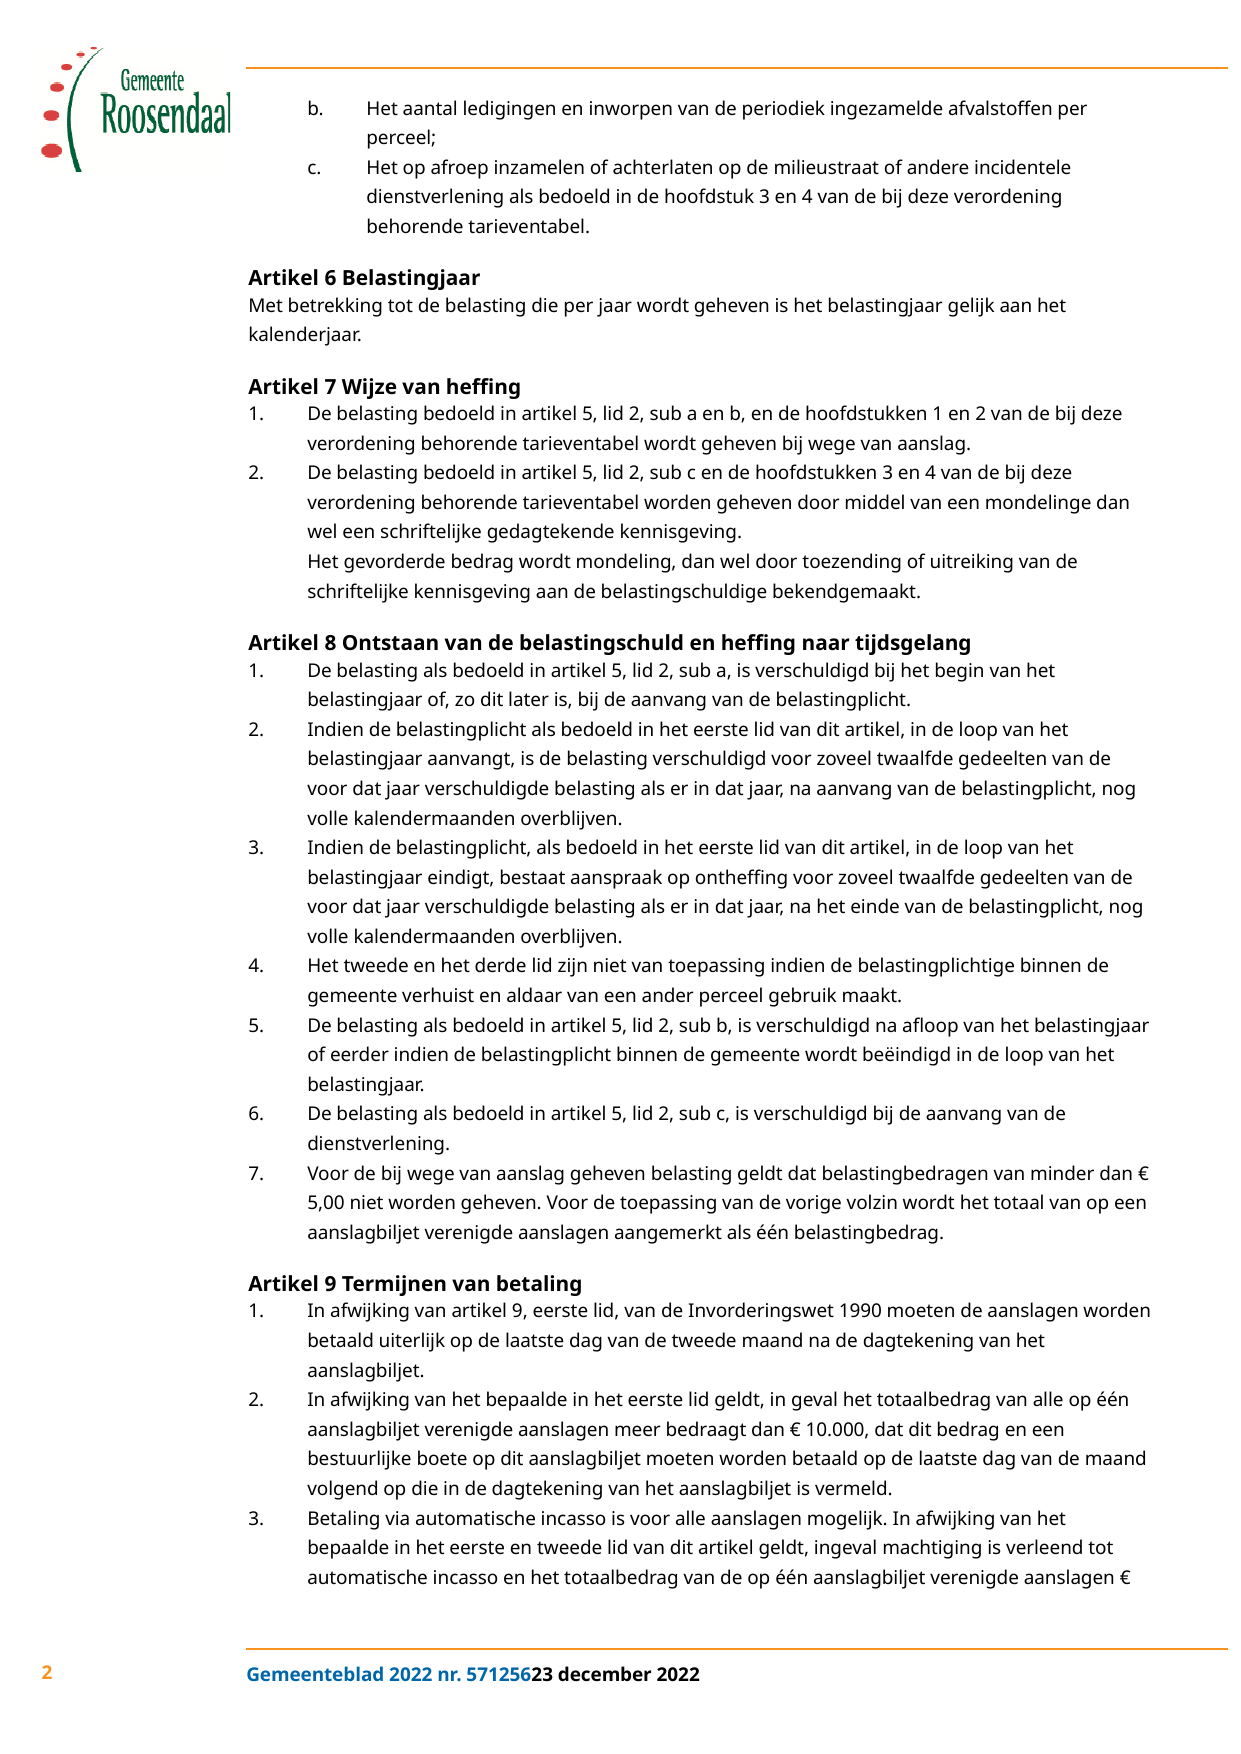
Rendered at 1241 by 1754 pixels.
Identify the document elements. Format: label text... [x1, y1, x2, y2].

text Met betrekking tot de belasting die per jaar wordt geheven is het belastingjaar gelijk aan het kalenderjaar. [248, 292, 1152, 347]
text Artikel 7 Wijze van heffing [248, 372, 1152, 400]
list De belasting bedoeld in artikel 5, lid 2, sub a en b, en de hoofdstukken 1 en 2 van de bij deze verordening behorende tarieventabel wordt geheven bij wege van aanslag. [248, 400, 1152, 456]
list In afwijking van het bepaalde in het eerste lid geldt, in geval het totaalbedrag van alle op één aanslagbiljet verenigde aanslagen meer bedraagt dan € 10.000, dat dit bedrag en een bestuurlijke boete op dit aanslagbiljet moeten worden betaald op de laatste dag van de maand volgend op die in de dagtekening van het aanslagbiljet is vermeld. [248, 1386, 1152, 1501]
list Het aantal ledigingen en inworpen van de periodiek ingezamelde afvalstoffen per perceel; [307, 95, 1152, 150]
text Artikel 9 Termijnen van betaling [248, 1269, 1152, 1298]
list De belasting bedoeld in artikel 5, lid 2, sub c en de hoofdstukken 3 en 4 van de bij deze verordening behorende tarieventabel worden geheven door middel van een mondelinge dan wel een schriftelijke gedagtekende kennisgeving. [248, 459, 1152, 544]
text Artikel 6 Belastingjaar [248, 263, 1152, 292]
list Indien de belastingplicht als bedoeld in het eerste lid van dit artikel, in de loop van het belastingjaar aanvangt, is de belasting verschuldigd voor zoveel twaalfde gedeelten van de voor dat jaar verschuldigde belasting als er in dat jaar, na aanvang van de belastingplicht, nog volle kalendermaanden overblijven. [248, 716, 1152, 830]
list Indien de belastingplicht, als bedoeld in het eerste lid van dit artikel, in de loop van het belastingjaar eindigt, bestaat aanspraak op ontheffing voor zoveel twaalfde gedeelten van de voor dat jaar verschuldigde belasting als er in dat jaar, na het einde van de belastingplicht, nog volle kalendermaanden overblijven. [248, 834, 1152, 949]
list In afwijking van artikel 9, eerste lid, van de Invorderingswet 1990 moeten de aanslagen worden betaald uiterlijk op de laatste dag van de tweede maand na de dagtekening van het aanslagbiljet. [248, 1298, 1152, 1383]
text Artikel 8 Ontstaan van de belastingschuld en heffing naar tijdsgelang [248, 628, 1152, 657]
list De belasting als bedoeld in artikel 5, lid 2, sub c, is verschuldigd bij de aanvang van de dienstverlening. [248, 1101, 1152, 1156]
list Het tweede en het derde lid zijn niet van toepassing indien de belastingplichtige binnen de gemeente verhuist en aldaar van een ander perceel gebruik maakt. [248, 953, 1152, 1008]
list Het op afroep inzamelen of achterlaten op de milieustraat of andere incidentele dienstverlening als bedoeld in de hoofdstuk 3 en 4 van de bij deze verordening behorende tarieventabel. [307, 154, 1152, 239]
list Voor de bij wege van aanslag geheven belasting geldt dat belastingbedragen van minder dan € 5,00 niet worden geheven. Voor de toepassing van de vorige volzin wordt het totaal van op een aanslagbiljet verenigde aanslagen aangemerkt als één belastingbedrag. [248, 1160, 1152, 1244]
list De belasting als bedoeld in artikel 5, lid 2, sub a, is verschuldigd bij het begin van het belastingjaar of, zo dit later is, bij de aanvang van de belastingplicht. [248, 657, 1152, 712]
list Het gevorderde bedrag wordt mondeling, dan wel door toezending of uitreiking van de schriftelijke kennisgeving aan de belastingschuldige bekendgemaakt. [248, 548, 1152, 604]
picture [41, 47, 231, 172]
list Betaling via automatische incasso is voor alle aanslagen mogelijk. In afwijking van het bepaalde in het eerste en tweede lid van dit artikel geldt, ingeval machtiging is verleend tot automatische incasso en het totaalbedrag van de op één aanslagbiljet verenigde aanslagen € [248, 1505, 1152, 1590]
list De belasting als bedoeld in artikel 5, lid 2, sub b, is verschuldigd na afloop van het belastingjaar of eerder indien de belastingplicht binnen de gemeente wordt beëindigd in de loop van het belastingjaar. [248, 1012, 1152, 1097]
